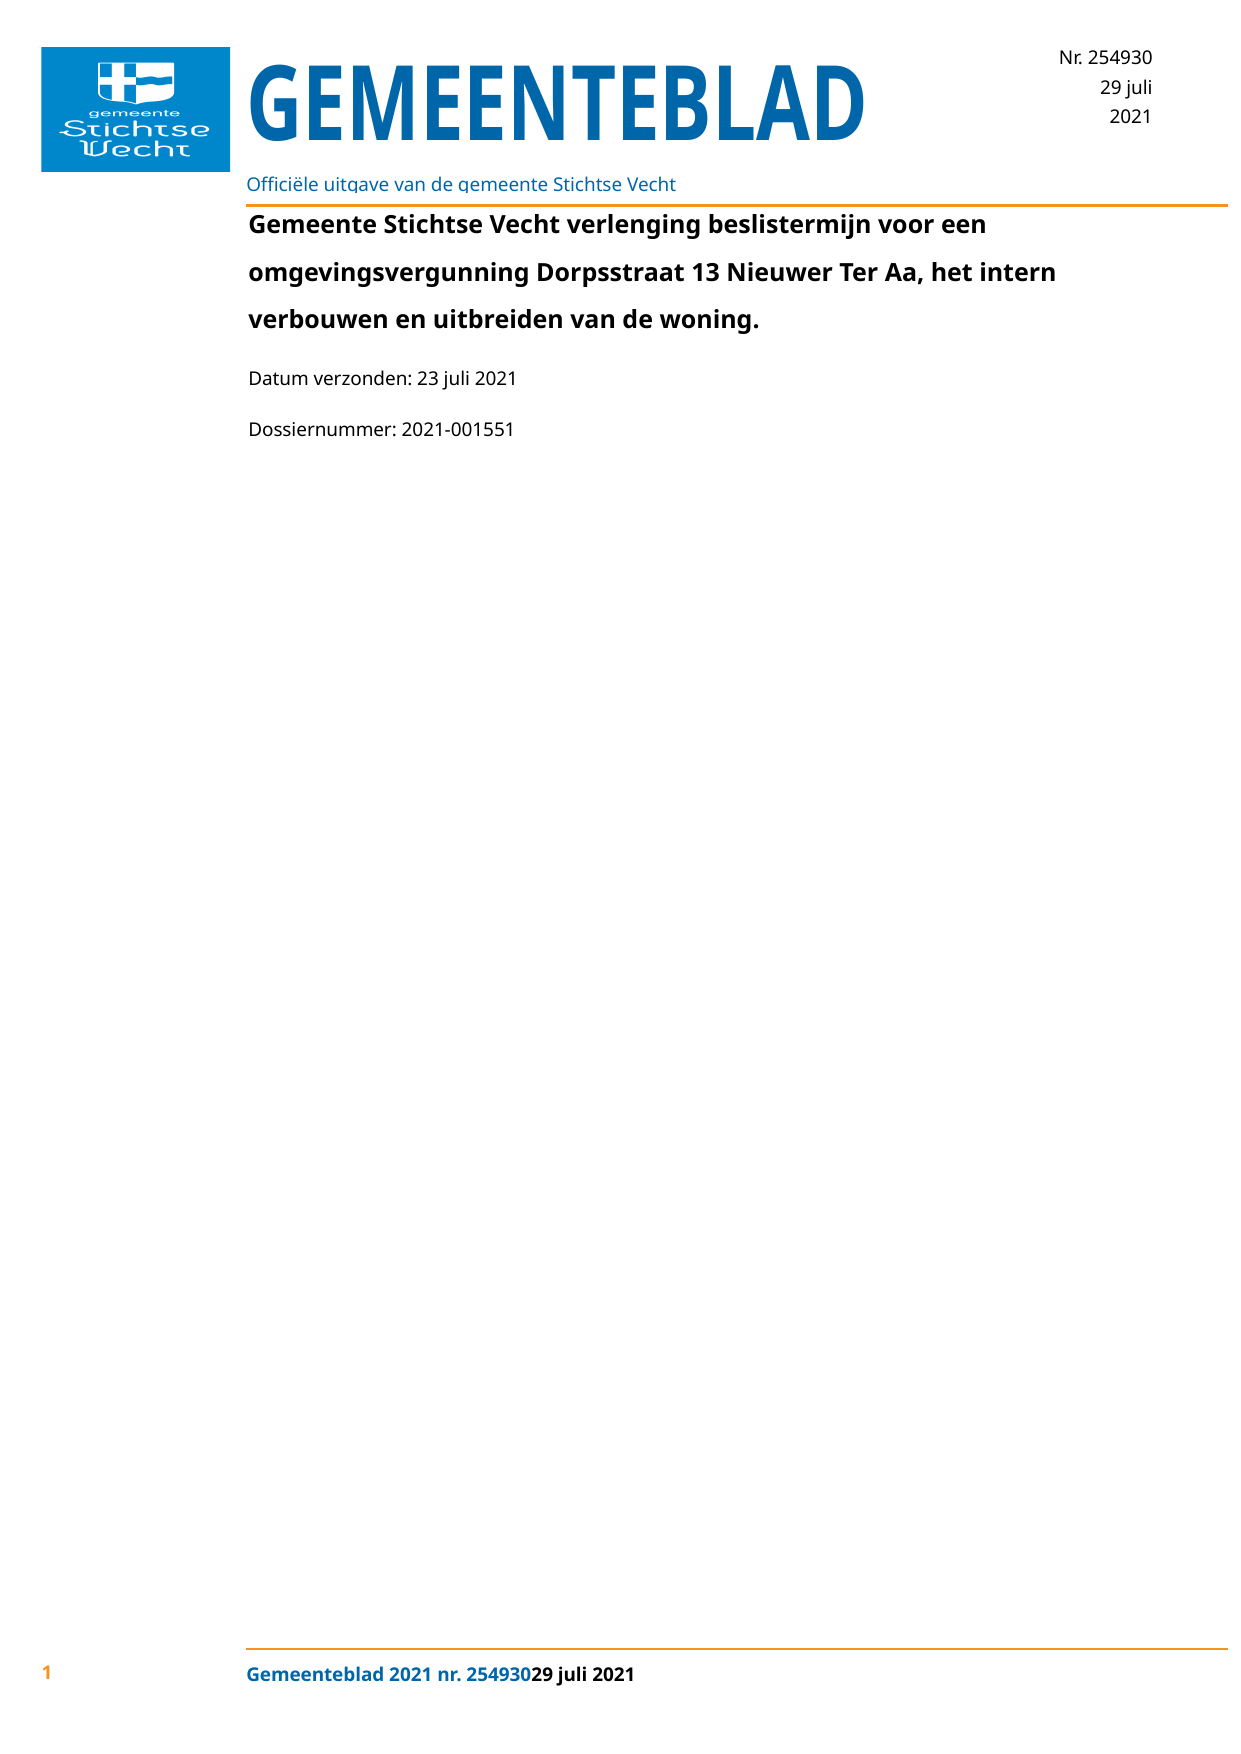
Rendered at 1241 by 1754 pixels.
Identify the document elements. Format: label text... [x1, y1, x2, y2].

picture [99, 63, 135, 101]
picture [137, 63, 174, 103]
text Dossiernummer: 2021-001551 [248, 416, 1152, 442]
text Gemeente Stichtse Vecht verlenging beslistermijn voor een omgevingsvergunning Dorpsstraat 13 Nieuwer Ter Aa, het intern verbouwen en uitbreiden van de woning. [248, 207, 1152, 336]
text Datum verzonden: 23 juli 2021 [248, 366, 1152, 391]
